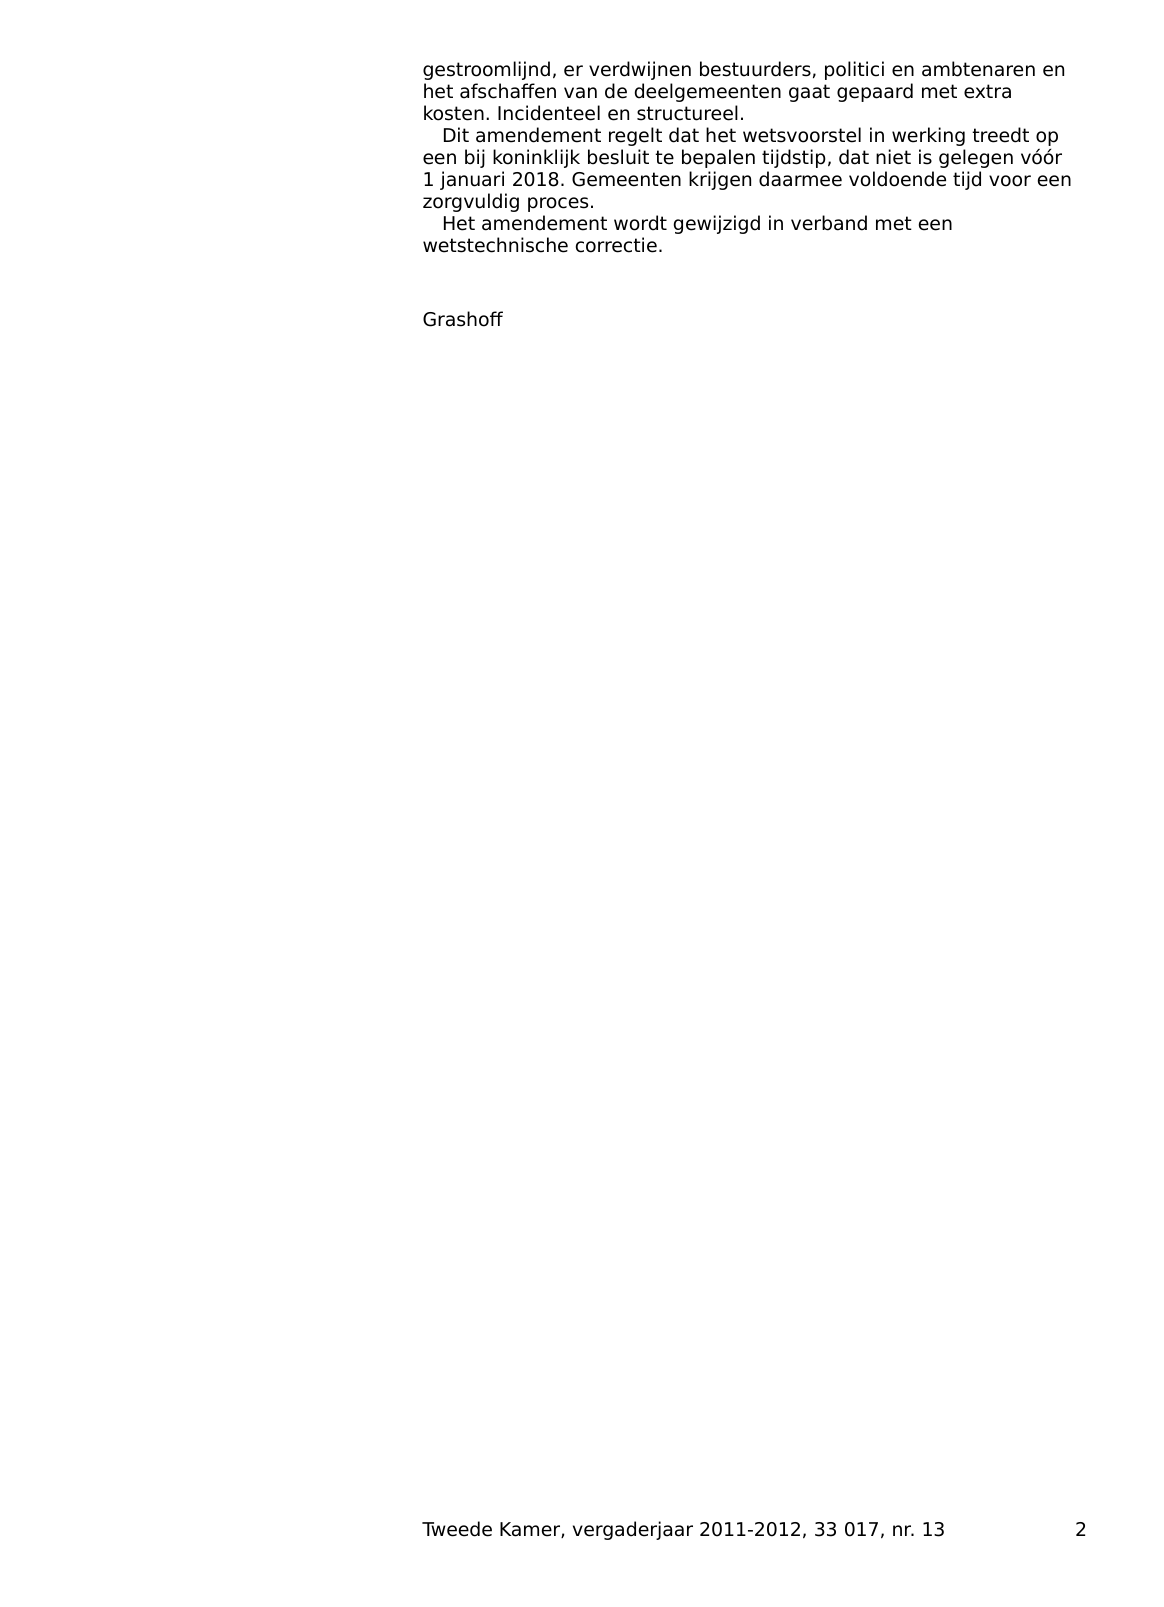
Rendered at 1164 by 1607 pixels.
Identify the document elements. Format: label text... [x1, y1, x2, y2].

text Grashoff [422, 287, 1087, 331]
text Dit amendement regelt dat het wetsvoorstel in werking treedt op een bij koninklijk besluit te bepalen tijdstip, dat niet is gelegen vóór 1 januari 2018. Gemeenten krijgen daarmee voldoende tijd voor een zorgvuldig proces. [422, 125, 1087, 213]
text gestroomlijnd, er verdwijnen bestuurders, politici en ambtenaren en het afschaffen van de deelgemeenten gaat gepaard met extra kosten. Incidenteel en structureel. [422, 59, 1087, 125]
text Het amendement wordt gewijzigd in verband met een wetstechnische correctie. [422, 213, 1087, 257]
